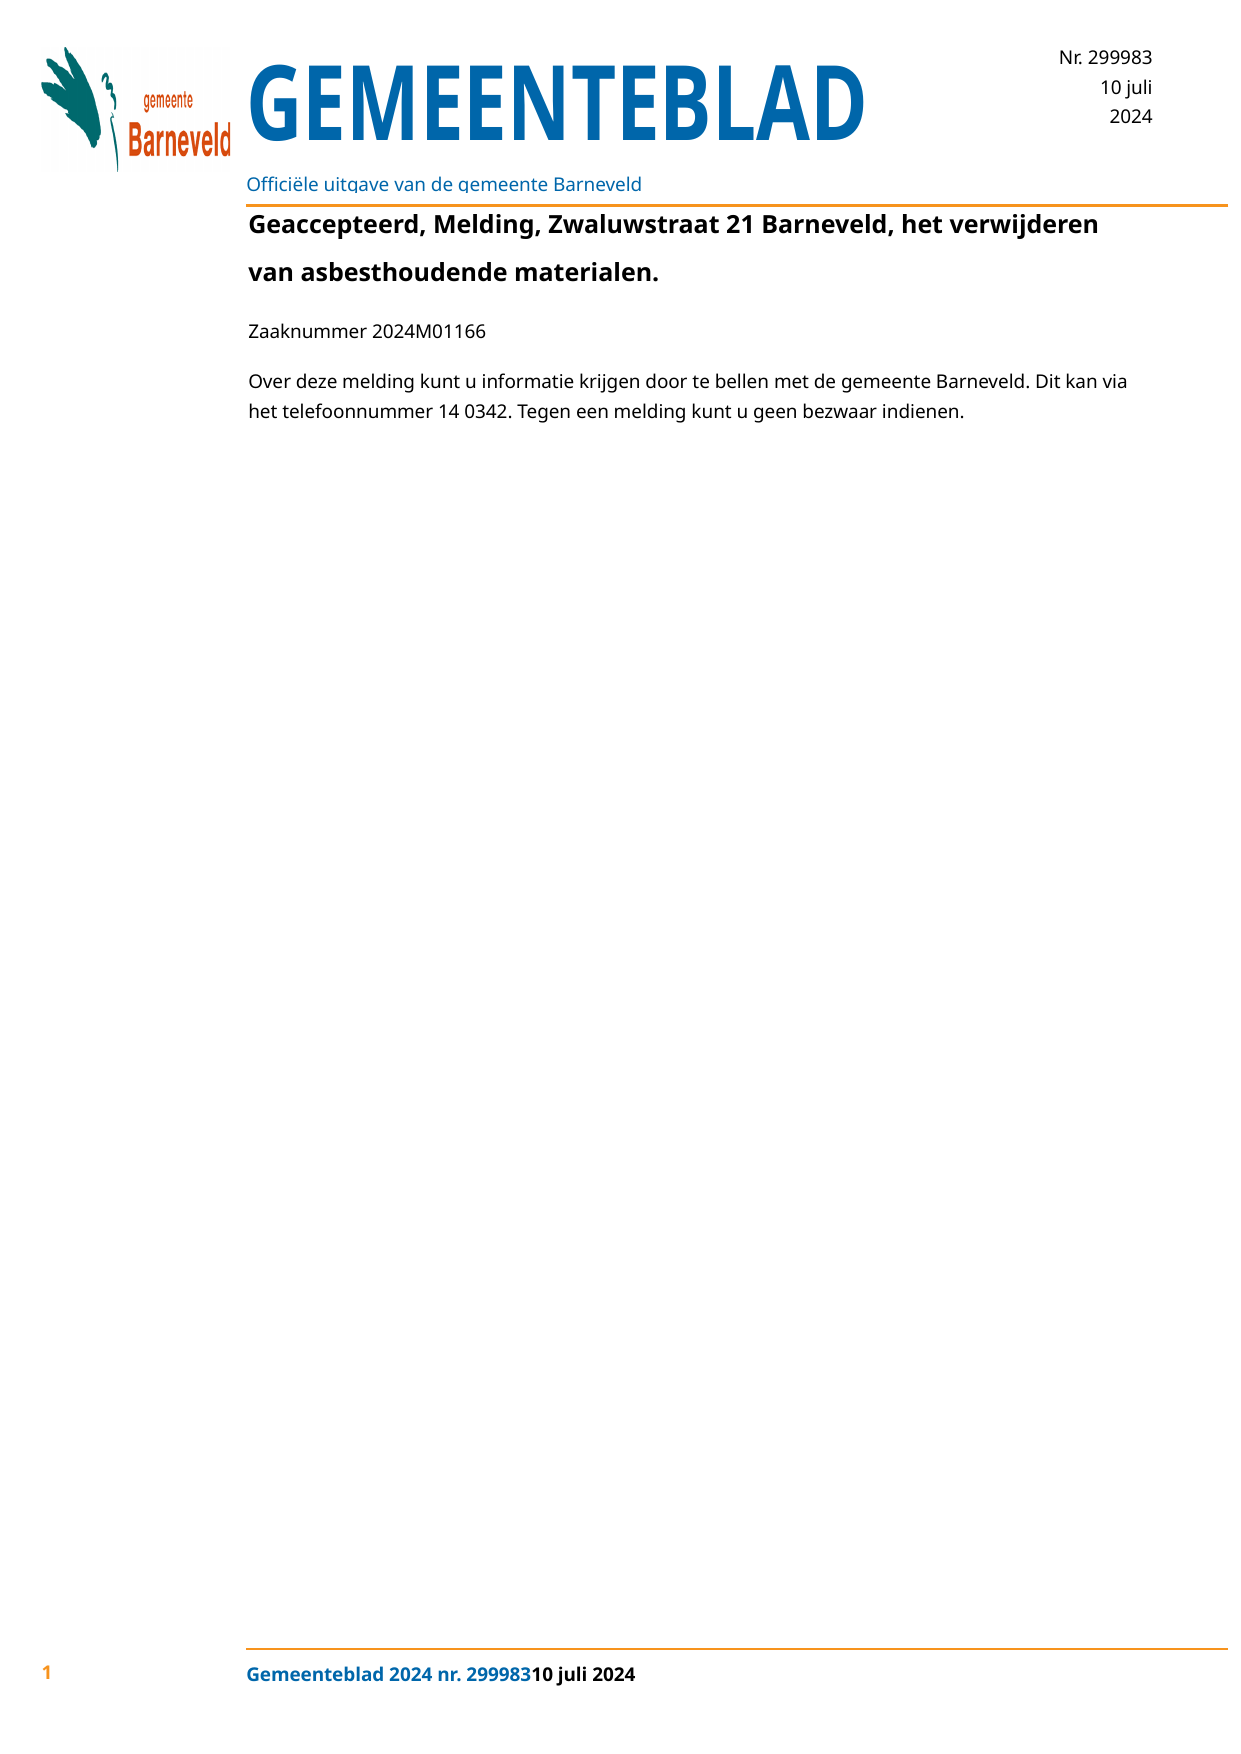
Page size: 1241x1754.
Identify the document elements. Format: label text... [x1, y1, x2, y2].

text Over deze melding kunt u informatie krijgen door te bellen met de gemeente Barneveld. Dit kan via het telefoonnummer 14 0342. Tegen een melding kunt u geen bezwaar indienen. [248, 368, 1152, 424]
text Zaaknummer 2024M01166 [248, 318, 1152, 344]
text Geaccepteerd, Melding, Zwaluwstraat 21 Barneveld, het verwijderen van asbesthoudende materialen. [248, 207, 1152, 288]
picture [41, 47, 231, 172]
